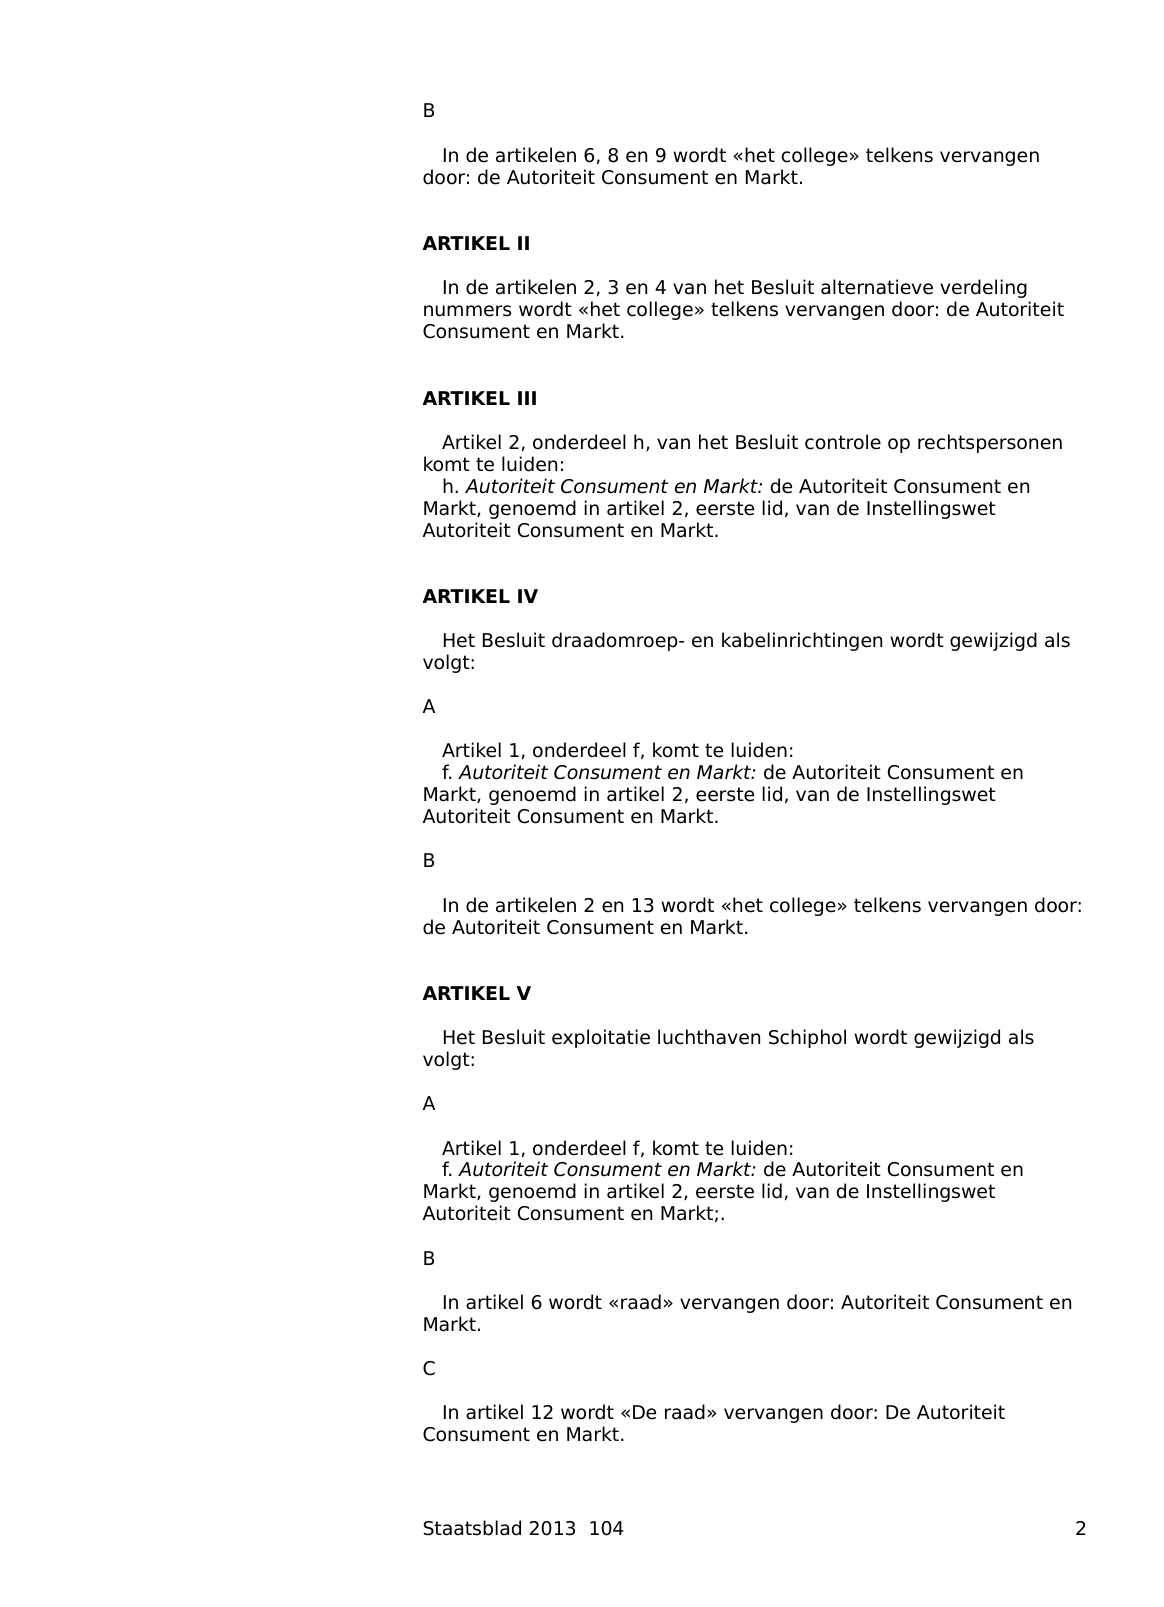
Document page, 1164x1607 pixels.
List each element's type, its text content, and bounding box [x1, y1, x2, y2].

text Artikel 2, onderdeel h, van het Besluit controle op rechtspersonen komt te luiden: [422, 432, 1087, 476]
text Het Besluit draadomroep- en kabelinrichtingen wordt gewijzigd als volgt: [422, 630, 1087, 674]
text f. Autoriteit Consument en Markt: de Autoriteit Consument en Markt, genoemd in artikel 2, eerste lid, van de Instellingswet Autoriteit Consument en Markt. [422, 762, 1087, 828]
text In artikel 6 wordt «raad» vervangen door: Autoriteit Consument en Markt. [422, 1292, 1087, 1336]
text C [422, 1358, 1087, 1380]
subtitle ARTIKEL II [422, 233, 1087, 255]
text In de artikelen 6, 8 en 9 wordt «het college» telkens vervangen door: de Autoriteit Consument en Markt. [422, 144, 1087, 188]
text A [422, 1093, 1087, 1115]
text B [422, 100, 1087, 122]
text In de artikelen 2 en 13 wordt «het college» telkens vervangen door: de Autoriteit Consument en Markt. [422, 894, 1087, 938]
text Het Besluit exploitatie luchthaven Schiphol wordt gewijzigd als volgt: [422, 1027, 1087, 1071]
text B [422, 850, 1087, 872]
text B [422, 1247, 1087, 1269]
subtitle ARTIKEL V [422, 983, 1087, 1005]
text Artikel 1, onderdeel f, komt te luiden: [422, 740, 1087, 762]
subtitle ARTIKEL III [422, 387, 1087, 409]
text f. Autoriteit Consument en Markt: de Autoriteit Consument en Markt, genoemd in artikel 2, eerste lid, van de Instellingswet Autoriteit Consument en Markt;. [422, 1159, 1087, 1225]
text h. Autoriteit Consument en Markt: de Autoriteit Consument en Markt, genoemd in artikel 2, eerste lid, van de Instellingswet Autoriteit Consument en Markt. [422, 476, 1087, 541]
text In de artikelen 2, 3 en 4 van het Besluit alternatieve verdeling nummers wordt «het college» telkens vervangen door: de Autoriteit Consument en Markt. [422, 277, 1087, 343]
text A [422, 696, 1087, 718]
subtitle ARTIKEL IV [422, 586, 1087, 608]
text Artikel 1, onderdeel f, komt te luiden: [422, 1137, 1087, 1159]
text In artikel 12 wordt «De raad» vervangen door: De Autoriteit Consument en Markt. [422, 1402, 1087, 1446]
